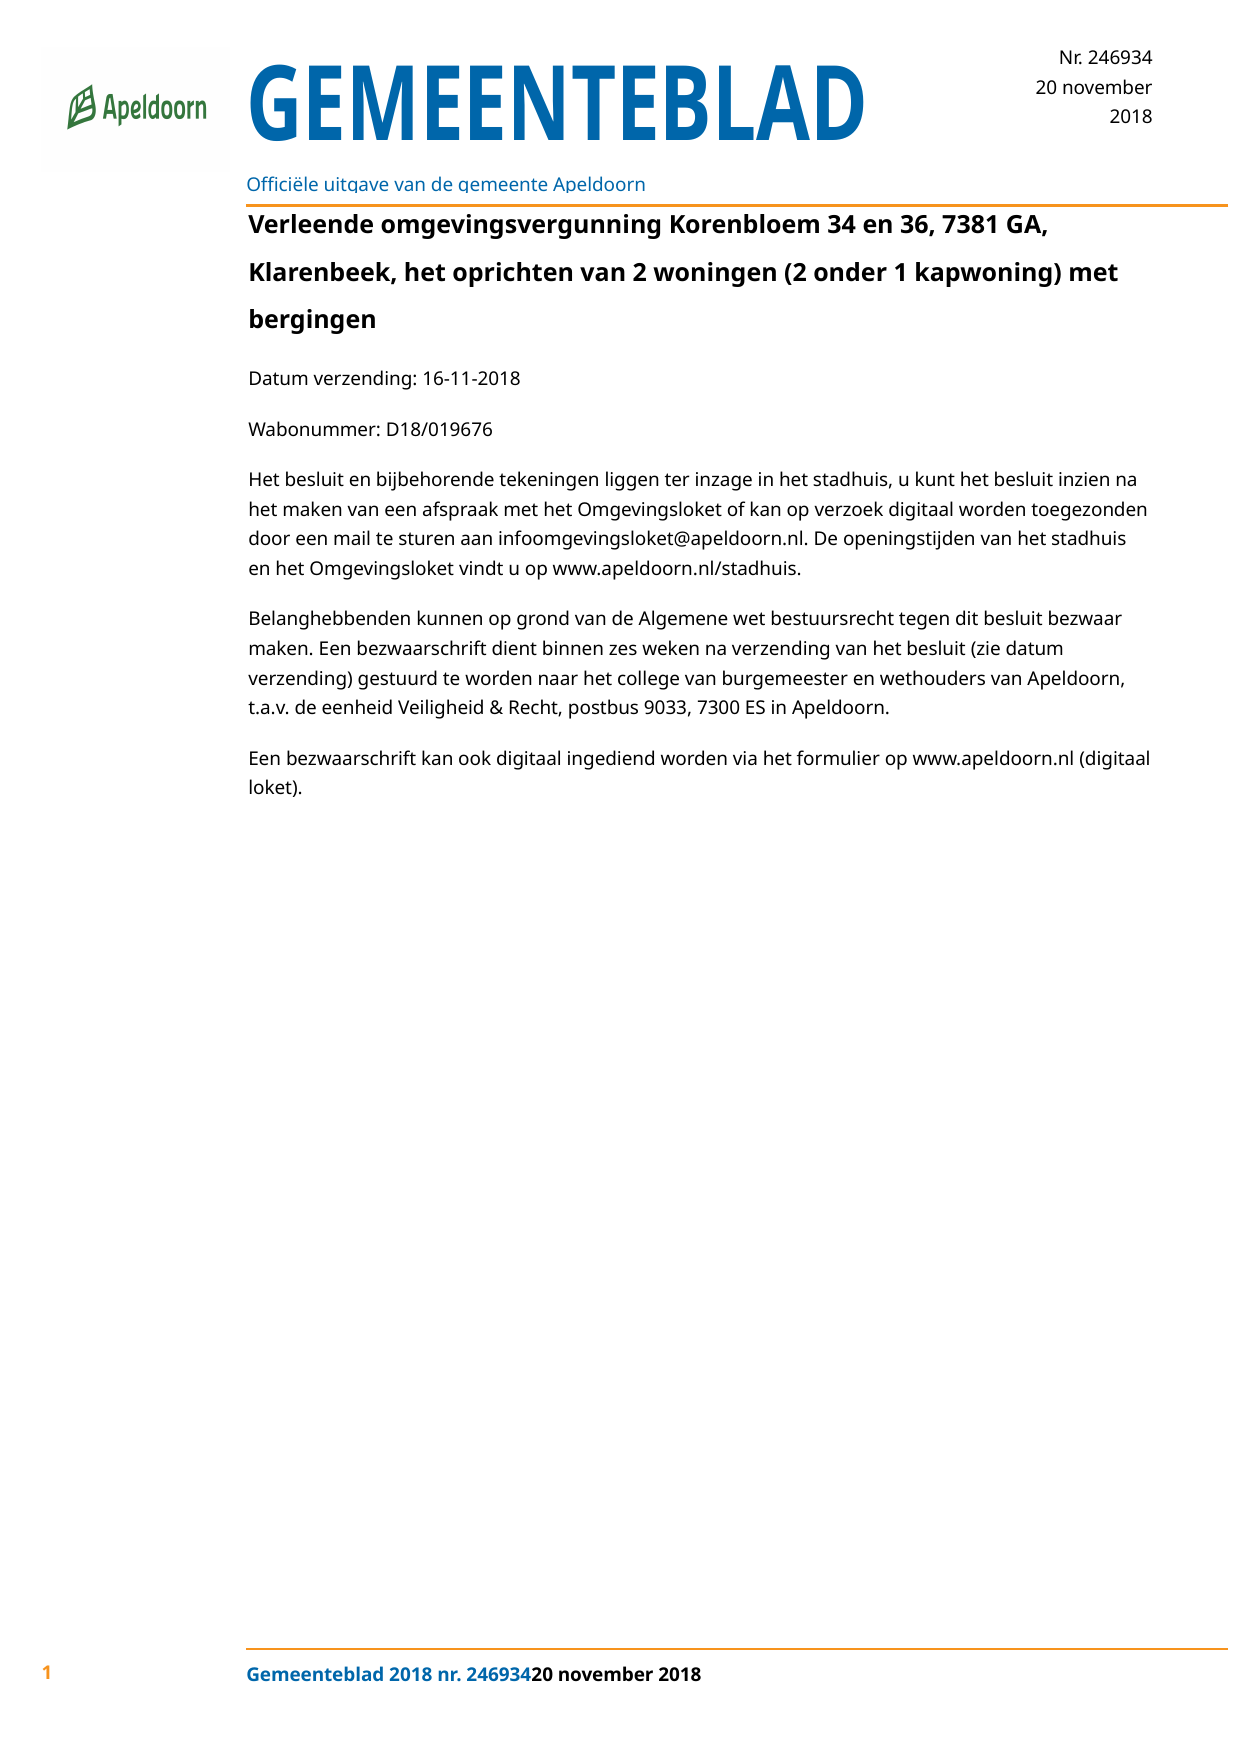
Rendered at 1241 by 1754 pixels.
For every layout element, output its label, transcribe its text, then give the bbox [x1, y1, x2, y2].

text Verleende omgevingsvergunning Korenbloem 34 en 36, 7381 GA, Klarenbeek, het oprichten van 2 woningen (2 onder 1 kapwoning) met bergingen [248, 207, 1152, 336]
text Een bezwaarschrift kan ook digitaal ingediend worden via het formulier op www.apeldoorn.nl (digitaal loket). [248, 745, 1152, 800]
text Datum verzending: 16-11-2018 [248, 366, 1152, 391]
picture [41, 47, 231, 172]
text Belanghebbenden kunnen op grond van de Algemene wet bestuursrecht tegen dit besluit bezwaar maken. Een bezwaarschrift dient binnen zes weken na verzending van het besluit (zie datum verzending) gestuurd te worden naar het college van burgemeester en wethouders van Apeldoorn, t.a.v. de eenheid Veiligheid & Recht, postbus 9033, 7300 ES in Apeldoorn. [248, 606, 1152, 720]
text Het besluit en bijbehorende tekeningen liggen ter inzage in het stadhuis, u kunt het besluit inzien na het maken van een afspraak met het Omgevingsloket of kan op verzoek digitaal worden toegezonden door een mail te sturen aan infoomgevingsloket@apeldoorn.nl. De openingstijden van het stadhuis en het Omgevingsloket vindt u op www.apeldoorn.nl/stadhuis. [248, 466, 1152, 581]
text Wabonummer: D18/019676 [248, 416, 1152, 442]
